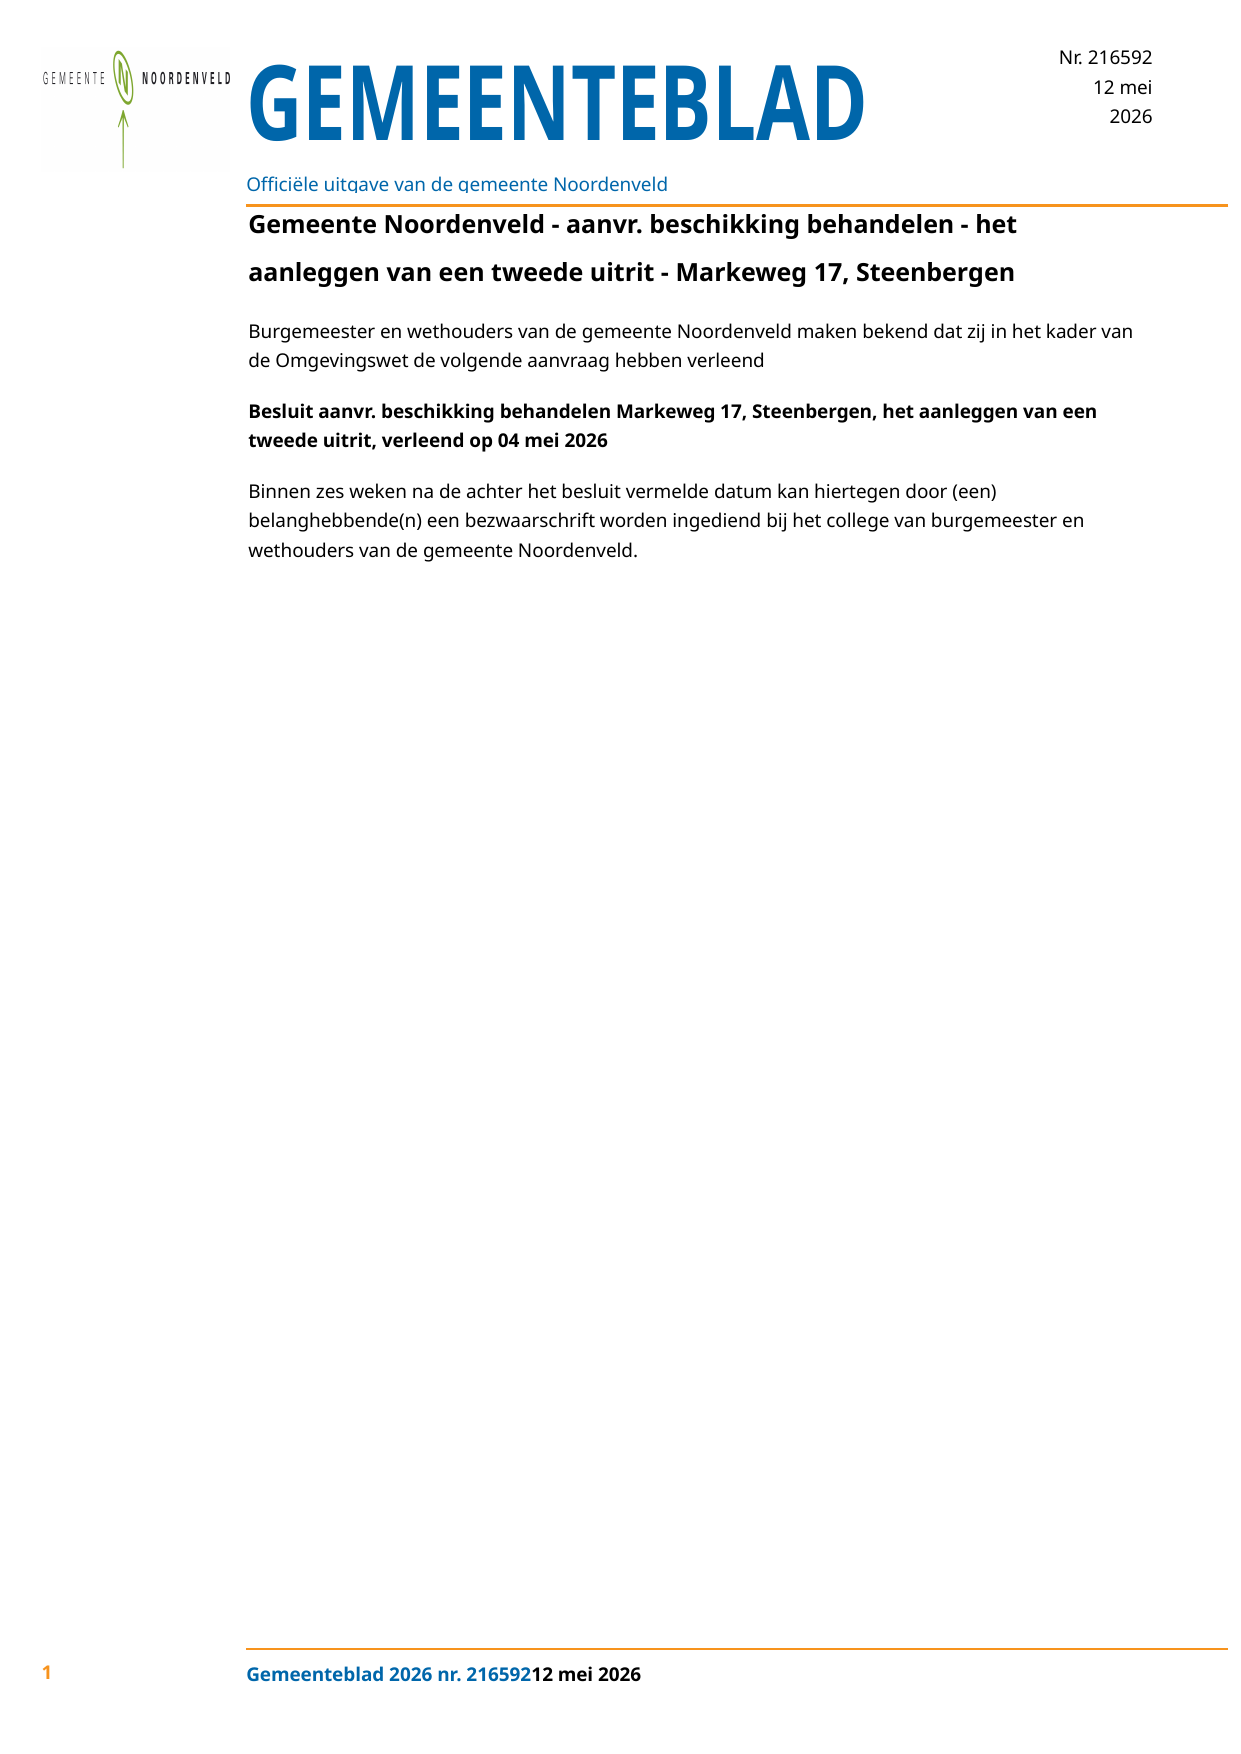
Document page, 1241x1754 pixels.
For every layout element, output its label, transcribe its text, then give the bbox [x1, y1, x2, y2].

text Binnen zes weken na de achter het besluit vermelde datum kan hiertegen door (een) belanghebbende(n) een bezwaarschrift worden ingediend bij het college van burgemeester en wethouders van de gemeente Noordenveld. [248, 478, 1152, 563]
text Burgemeester en wethouders van de gemeente Noordenveld maken bekend dat zij in het kader van de Omgevingswet de volgende aanvraag hebben verleend [248, 318, 1152, 373]
picture [41, 47, 231, 172]
text Gemeente Noordenveld - aanvr. beschikking behandelen - het aanleggen van een tweede uitrit - Markeweg 17, Steenbergen [248, 207, 1152, 288]
text Besluit aanvr. beschikking behandelen Markeweg 17, Steenbergen, het aanleggen van een tweede uitrit, verleend op 04 mei 2026 [248, 398, 1152, 453]
